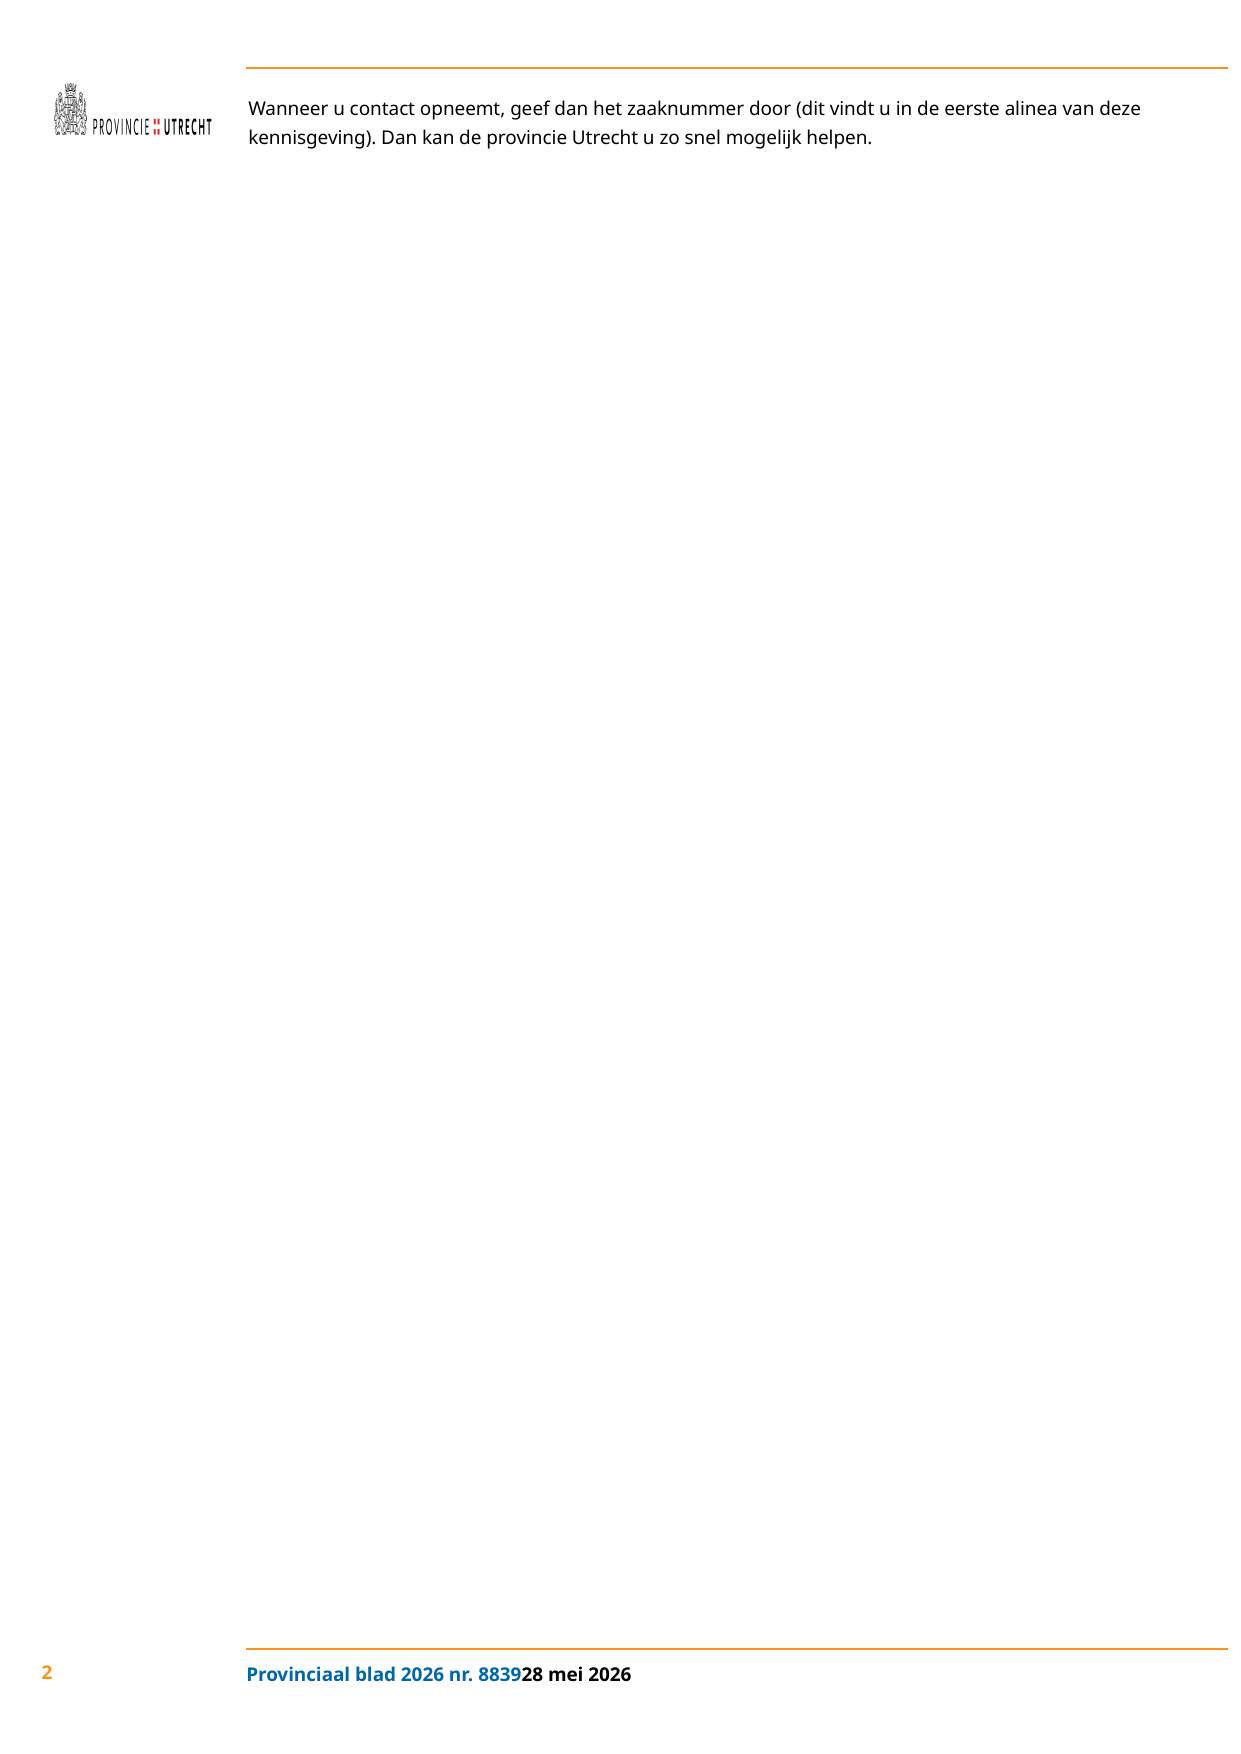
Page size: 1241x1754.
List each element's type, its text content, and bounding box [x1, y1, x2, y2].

text Wanneer u contact opneemt, geef dan het zaaknummer door (dit vindt u in de eerste alinea van deze kennisgeving). Dan kan de provincie Utrecht u zo snel mogelijk helpen. [248, 95, 1152, 150]
picture [41, 47, 231, 172]
